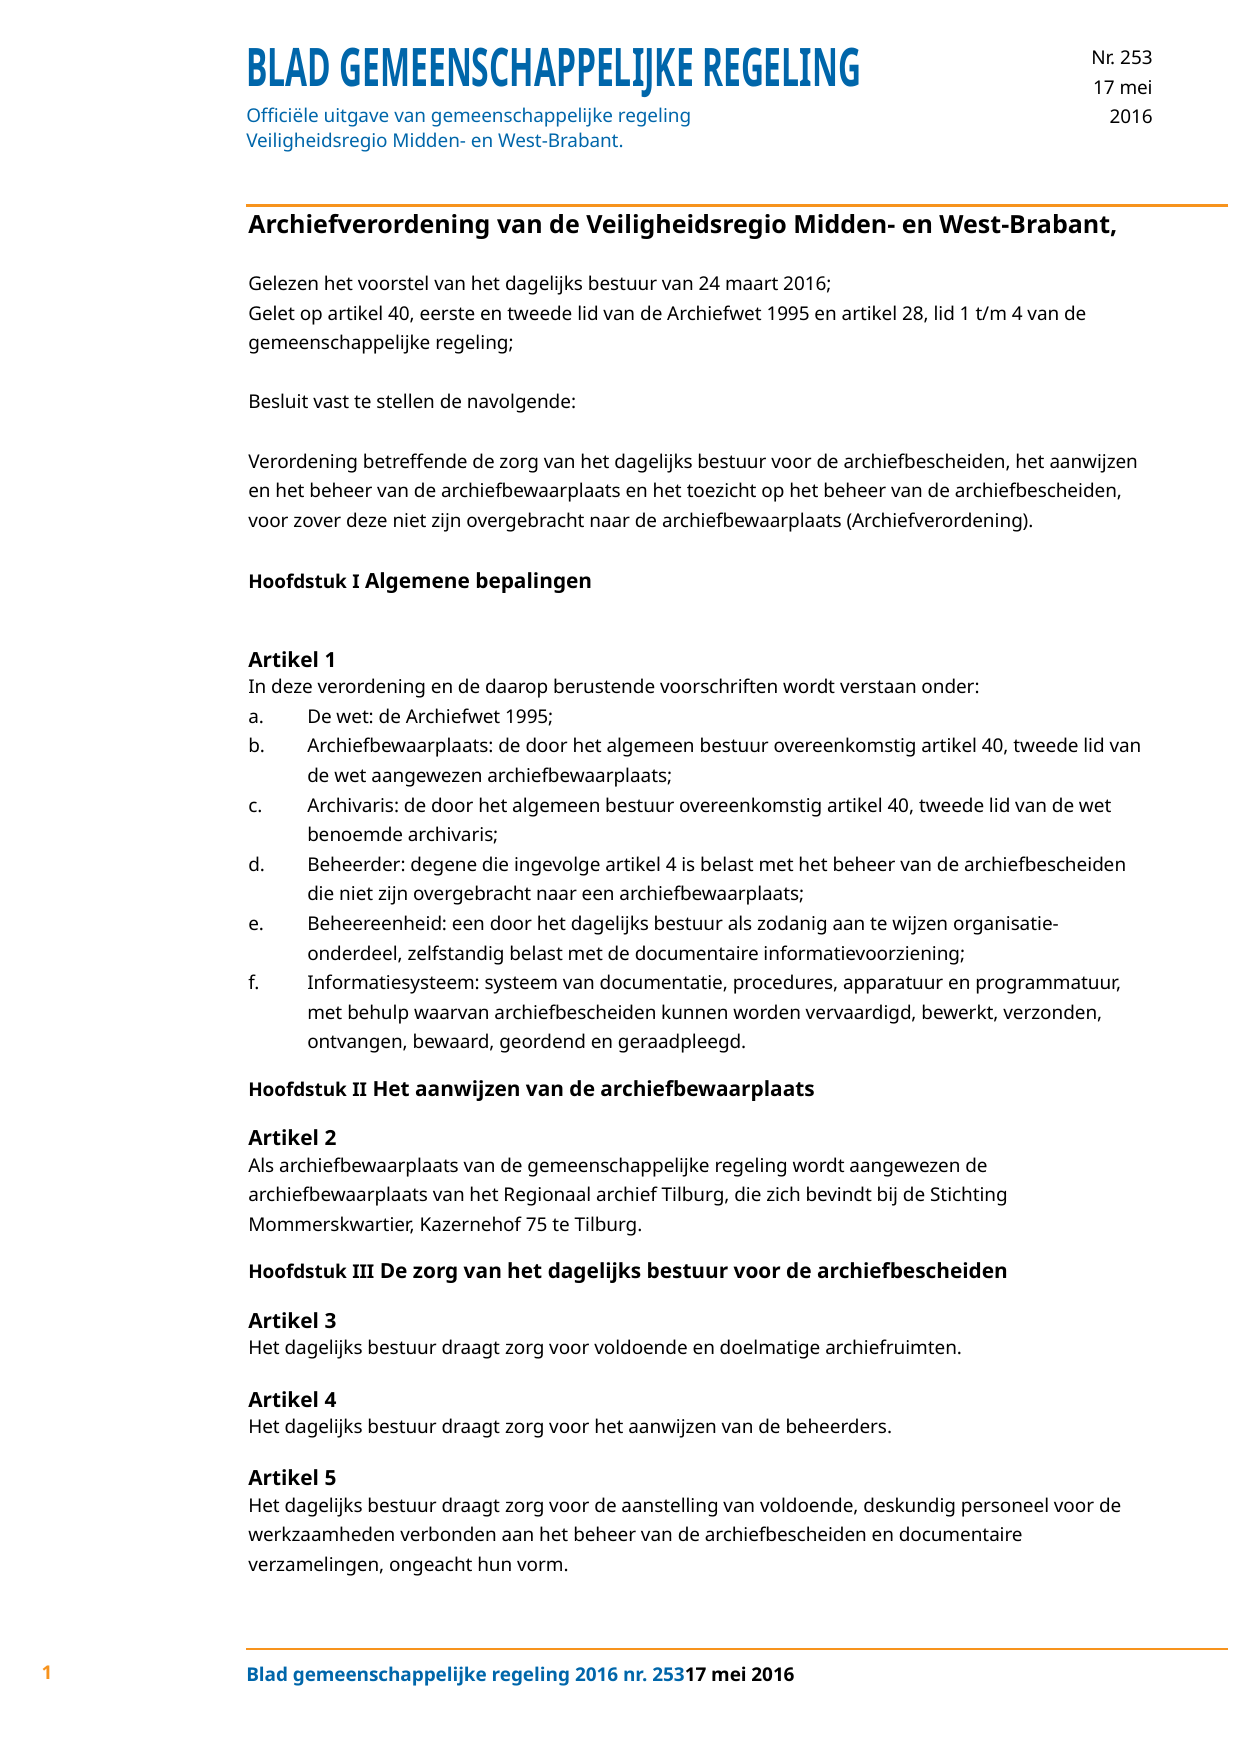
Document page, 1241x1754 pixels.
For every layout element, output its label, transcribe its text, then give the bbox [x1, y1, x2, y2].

list Archiefbewaarplaats: de door het algemeen bestuur overeenkomstig artikel 40, tweede lid van de wet aangewezen archiefbewaarplaats; [248, 733, 1152, 788]
text Gelet op artikel 40, eerste en tweede lid van de Archiefwet 1995 en artikel 28, lid 1 t/m 4 van de gemeenschappelijke regeling; [248, 300, 1152, 355]
text Artikel 2 [248, 1123, 1152, 1152]
picture [41, 47, 231, 172]
text Hoofdstuk II Het aanwijzen van de archiefbewaarplaats [248, 1074, 1152, 1102]
text Artikel 3 [248, 1306, 1152, 1334]
text Besluit vast te stellen de navolgende: [248, 389, 1152, 414]
text Archiefverordening van de Veiligheidsregio Midden- en West-Brabant, [248, 207, 1152, 241]
list De wet: de Archiefwet 1995; [248, 703, 1152, 729]
list Beheerder: degene die ingevolge artikel 4 is belast met het beheer van de archiefbescheiden die niet zijn overgebracht naar een archiefbewaarplaats; [248, 851, 1152, 906]
list Informatiesysteem: systeem van documentatie, procedures, apparatuur en programmatuur, met behulp waarvan archiefbescheiden kunnen worden vervaardigd, bewerkt, verzonden, ontvangen, bewaard, geordend en geraadpleegd. [248, 969, 1152, 1054]
text In deze verordening en de daarop berustende voorschriften wordt verstaan onder: [248, 673, 1152, 699]
text Als archiefbewaarplaats van de gemeenschappelijke regeling wordt aangewezen de archiefbewaarplaats van het Regionaal archief Tilburg, die zich bevindt bij de Stichting Mommerskwartier, Kazernehof 75 te Tilburg. [248, 1152, 1152, 1237]
text Het dagelijks bestuur draagt zorg voor voldoende en doelmatige archiefruimten. [248, 1334, 1152, 1360]
text Gelezen het voorstel van het dagelijks bestuur van 24 maart 2016; [248, 270, 1152, 296]
list Archivaris: de door het algemeen bestuur overeenkomstig artikel 40, tweede lid van de wet benoemde archivaris; [248, 792, 1152, 847]
text Artikel 4 [248, 1385, 1152, 1413]
text Het dagelijks bestuur draagt zorg voor de aanstelling van voldoende, deskundig personeel voor de werkzaamheden verbonden aan het beheer van de archiefbescheiden en documentaire verzamelingen, ongeacht hun vorm. [248, 1492, 1152, 1577]
list Beheereenheid: een door het dagelijks bestuur als zodanig aan te wijzen organisatie-onderdeel, zelfstandig belast met de documentaire informatievoorziening; [248, 910, 1152, 965]
text Het dagelijks bestuur draagt zorg voor het aanwijzen van de beheerders. [248, 1413, 1152, 1439]
text Hoofdstuk III De zorg van het dagelijks bestuur voor de archiefbescheiden [248, 1257, 1152, 1285]
text Artikel 1 [248, 645, 1152, 673]
text Hoofdstuk I Algemene bepalingen [248, 566, 1152, 594]
text Verordening betreffende de zorg van het dagelijks bestuur voor de archiefbescheiden, het aanwijzen en het beheer van de archiefbewaarplaats en het toezicht op het beheer van de archiefbescheiden, voor zover deze niet zijn overgebracht naar de archiefbewaarplaats (Archiefverordening). [248, 448, 1152, 533]
text Artikel 5 [248, 1463, 1152, 1492]
